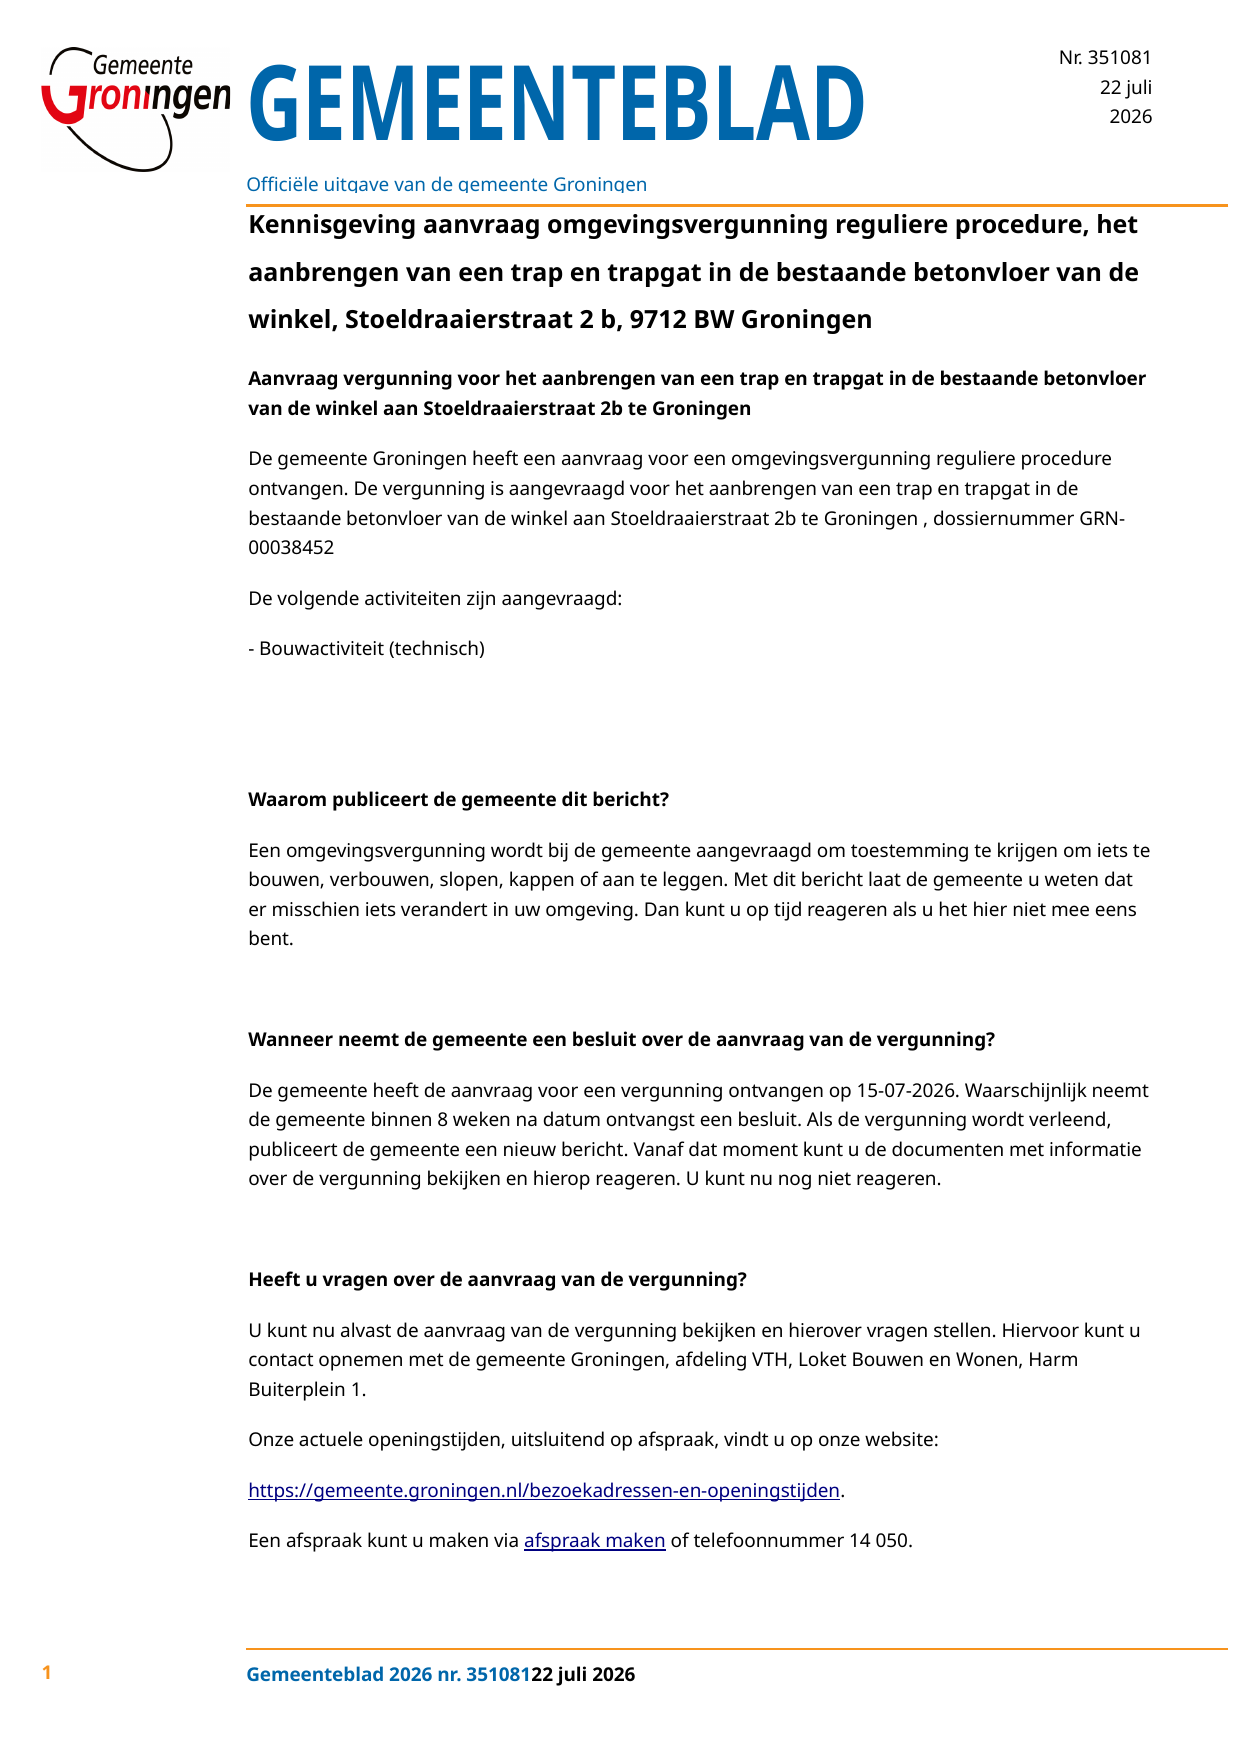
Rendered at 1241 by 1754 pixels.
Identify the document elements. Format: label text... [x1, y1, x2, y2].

text De gemeente heeft de aanvraag voor een vergunning ontvangen op 15-07-2026. Waarschijnlijk neemt de gemeente binnen 8 weken na datum ontvangst een besluit. Als de vergunning wordt verleend, publiceert de gemeente een nieuw bericht. Vanaf dat moment kunt u de documenten met informatie over de vergunning bekijken en hierop reageren. U kunt nu nog niet reageren. [248, 1077, 1152, 1191]
text https://gemeente.groningen.nl/bezoekadressen-en-openingstijden. [248, 1477, 1152, 1502]
text Een afspraak kunt u maken via afspraak maken of telefoonnummer 14 050. [248, 1527, 1152, 1553]
picture [41, 47, 231, 172]
text Wanneer neemt de gemeente een besluit over de aanvraag van de vergunning? [248, 1026, 1152, 1052]
text De volgende activiteiten zijn aangevraagd: [248, 585, 1152, 610]
text Aanvraag vergunning voor het aanbrengen van een trap en trapgat in de bestaande betonvloer van de winkel aan Stoeldraaierstraat 2b te Groningen [248, 366, 1152, 421]
text Heeft u vragen over de aanvraag van de vergunning? [248, 1266, 1152, 1292]
text - Bouwactiviteit (technisch) [248, 635, 1152, 661]
text De gemeente Groningen heeft een aanvraag voor een omgevingsvergunning reguliere procedure ontvangen. De vergunning is aangevraagd voor het aanbrengen van een trap en trapgat in de bestaande betonvloer van de winkel aan Stoeldraaierstraat 2b te Groningen , dossiernummer GRN-00038452 [248, 446, 1152, 560]
text Onze actuele openingstijden, uitsluitend op afspraak, vindt u op onze website: [248, 1426, 1152, 1452]
text U kunt nu alvast de aanvraag van de vergunning bekijken en hierover vragen stellen. Hiervoor kunt u contact opnemen met de gemeente Groningen, afdeling VTH, Loket Bouwen en Wonen, Harm Buiterplein 1. [248, 1317, 1152, 1402]
text Waarom publiceert de gemeente dit bericht? [248, 786, 1152, 812]
text Een omgevingsvergunning wordt bij de gemeente aangevraagd om toestemming te krijgen om iets te bouwen, verbouwen, slopen, kappen of aan te leggen. Met dit bericht laat de gemeente u weten dat er misschien iets verandert in uw omgeving. Dan kunt u op tijd reageren als u het hier niet mee eens bent. [248, 837, 1152, 951]
text Kennisgeving aanvraag omgevingsvergunning reguliere procedure, het aanbrengen van een trap en trapgat in de bestaande betonvloer van de winkel, Stoeldraaierstraat 2 b, 9712 BW Groningen [248, 207, 1152, 336]
